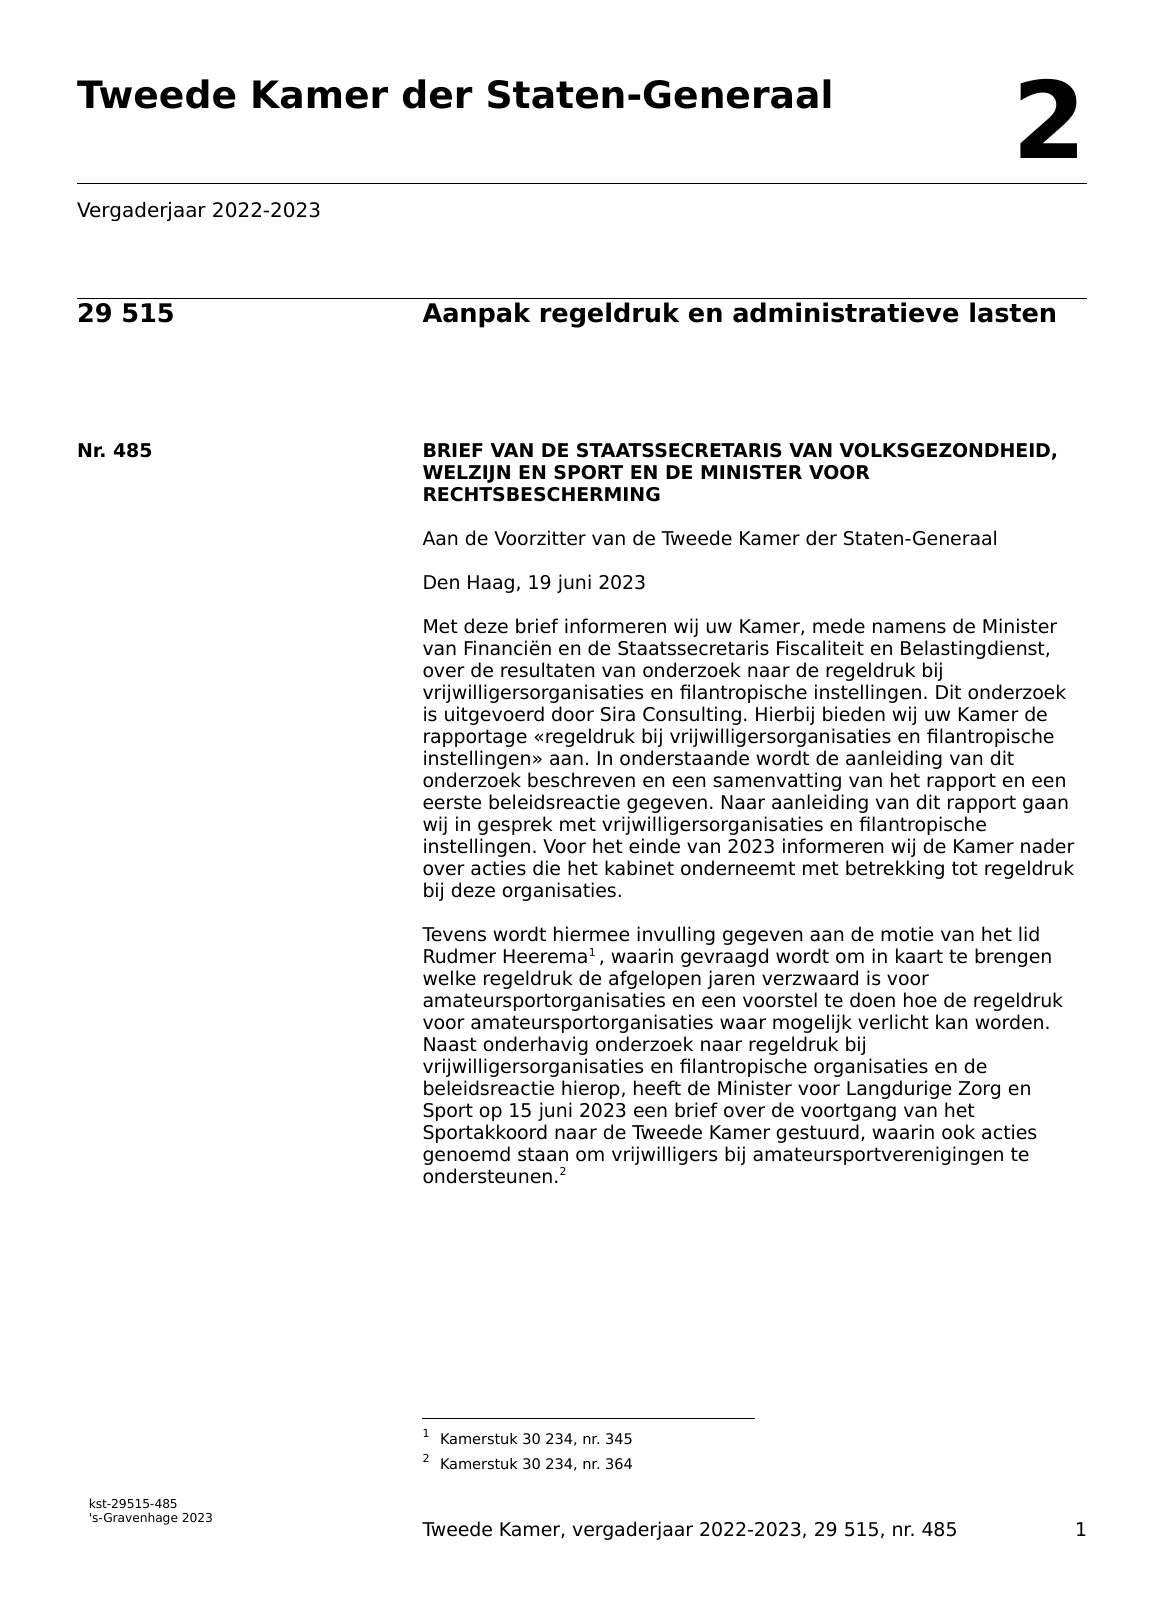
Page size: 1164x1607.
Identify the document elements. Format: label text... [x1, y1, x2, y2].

text kst-29515-485 [88, 1497, 323, 1511]
table_cell Vergaderjaar 2022-2023 [77, 184, 1087, 298]
text Kamerstuk 30 234, nr. 364 [422, 1452, 1087, 1474]
text Tevens wordt hiermee invulling gegeven aan de motie van het lid Rudmer Heerema, waarin gevraagd wordt om in kaart te brengen welke regeldruk de afgelopen jaren verzwaard is voor amateursportorganisaties en een voorstel te doen hoe de regeldruk voor amateursportorganisaties waar mogelijk verlicht kan worden. Naast onderhavig onderzoek naar regeldruk bij vrijwilligersorganisaties en filantropische organisaties en de beleidsreactie hierop, heeft de Minister voor Langdurige Zorg en Sport op 15 juni 2023 een brief over de voortgang van het Sportakkoord naar de Tweede Kamer gestuurd, waarin ook acties genoemd staan om vrijwilligers bij amateursportverenigingen te ondersteunen. [422, 924, 1087, 1188]
text Aan de Voorzitter van de Tweede Kamer der Staten-Generaal [422, 528, 1087, 550]
text Met deze brief informeren wij uw Kamer, mede namens de Minister van Financiën en de Staatssecretaris Fiscaliteit en Belastingdienst, over de resultaten van onderzoek naar de regeldruk bij vrijwilligersorganisaties en filantropische instellingen. Dit onderzoek is uitgevoerd door Sira Consulting. Hierbij bieden wij uw Kamer de rapportage «regeldruk bij vrijwilligersorganisaties en filantropische instellingen» aan. In onderstaande wordt de aanleiding van dit onderzoek beschreven en een samenvatting van het rapport en een eerste beleidsreactie gegeven. Naar aanleiding van dit rapport gaan wij in gesprek met vrijwilligersorganisaties en filantropische instellingen. Voor het einde van 2023 informeren wij de Kamer nader over acties die het kabinet onderneemt met betrekking tot regeldruk bij deze organisaties. [422, 616, 1087, 902]
subtitle 29 515 Aanpak regeldruk en administratieve lasten [77, 299, 1087, 329]
subtitle Nr. 485 BRIEF VAN DE STAATSSECRETARIS VAN VOLKSGEZONDHEID, WELZIJN EN SPORT EN DE MINISTER VOOR RECHTSBESCHERMING [77, 440, 1087, 506]
table_header Tweede Kamer der Staten-Generaal [77, 59, 886, 183]
text Kamerstuk 30 234, nr. 345 [422, 1427, 1087, 1449]
table_header 2 [886, 59, 1087, 183]
text Den Haag, 19 juni 2023 [422, 572, 1087, 594]
text 's-Gravenhage 2023 [88, 1511, 323, 1525]
